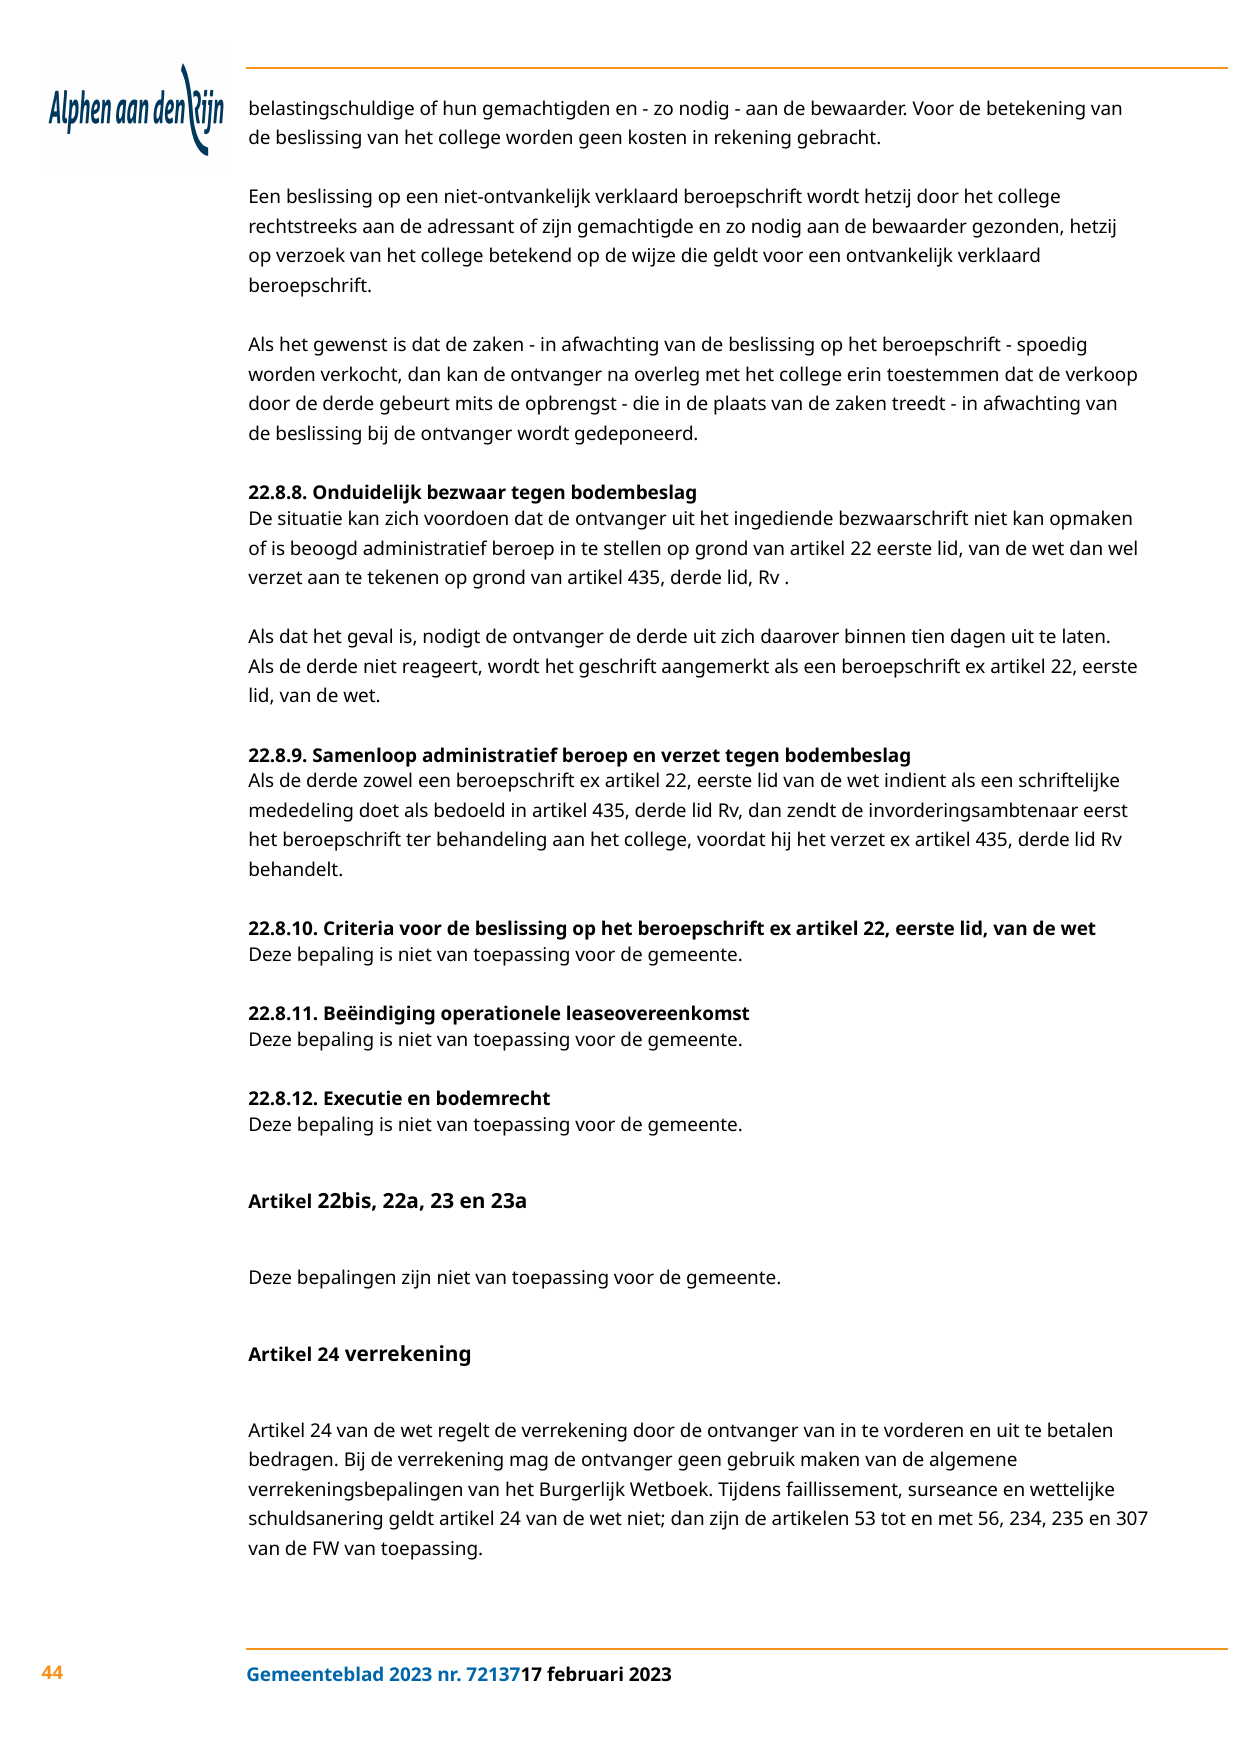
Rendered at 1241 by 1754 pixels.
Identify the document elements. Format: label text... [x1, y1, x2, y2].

text door de derde gebeurt mits de opbrengst - die in de plaats van de zaken treedt - in afwachting van [248, 391, 1152, 416]
text Als het gewenst is dat de zaken - in afwachting van de beslissing op het beroepschrift - spoedig [248, 331, 1152, 357]
text de beslissing bij de ontvanger wordt gedeponeerd. [248, 420, 1152, 446]
text Artikel 22bis, 22a, 23 en 23a [248, 1186, 1152, 1214]
text worden verkocht, dan kan de ontvanger na overleg met het college erin toestemmen dat de verkoop [248, 361, 1152, 387]
text Deze bepaling is niet van toepassing voor de gemeente. [248, 1026, 1152, 1052]
text Deze bepaling is niet van toepassing voor de gemeente. [248, 1111, 1152, 1137]
text op verzoek van het college betekend op de wijze die geldt voor een ontvankelijk verklaard [248, 243, 1152, 268]
text Een beslissing op een niet-ontvankelijk verklaard beroepschrift wordt hetzij door het college [248, 183, 1152, 209]
text de beslissing van het college worden geen kosten in rekening gebracht. [248, 124, 1152, 150]
text Als dat het geval is, nodigt de ontvanger de derde uit zich daarover binnen tien dagen uit te laten. [248, 623, 1152, 649]
text 22.8.12. Executie en bodemrecht [248, 1085, 1152, 1111]
text rechtstreeks aan de adressant of zijn gemachtigde en zo nodig aan de bewaarder gezonden, hetzij [248, 213, 1152, 239]
text 22.8.10. Criteria voor de beslissing op het beroepschrift ex artikel 22, eerste lid, van de wet [248, 915, 1152, 941]
text beroepschrift. [248, 272, 1152, 298]
text lid, van de wet. [248, 683, 1152, 708]
text Artikel 24 van de wet regelt de verrekening door de ontvanger van in te vorderen en uit te betalen bedragen. Bij de verrekening mag de ontvanger geen gebruik maken van de algemene verrekeningsbepalingen van het Burgerlijk Wetboek. Tijdens faillissement, surseance en wettelijke schuldsanering geldt artikel 24 van de wet niet; dan zijn de artikelen 53 tot en met 56, 234, 235 en 307 van de FW van toepassing. [248, 1417, 1152, 1561]
text Deze bepalingen zijn niet van toepassing voor de gemeente. [248, 1264, 1152, 1289]
text Als de derde zowel een beroepschrift ex artikel 22, eerste lid van de wet indient als een schriftelijke mededeling doet als bedoeld in artikel 435, derde lid Rv, dan zendt de invorderingsambtenaar eerst het beroepschrift ter behandeling aan het college, voordat hij het verzet ex artikel 435, derde lid Rv behandelt. [248, 767, 1152, 882]
text belastingschuldige of hun gemachtigden en - zo nodig - aan de bewaarder. Voor de betekening van [248, 95, 1152, 121]
text De situatie kan zich voordoen dat de ontvanger uit het ingediende bezwaarschrift niet kan opmaken [248, 505, 1152, 531]
picture [41, 47, 231, 172]
text Artikel 24 verrekening [248, 1339, 1152, 1367]
text Als de derde niet reageert, wordt het geschrift aangemerkt als een beroepschrift ex artikel 22, eerste [248, 653, 1152, 679]
text Deze bepaling is niet van toepassing voor de gemeente. [248, 941, 1152, 967]
text 22.8.8. Onduidelijk bezwaar tegen bodembeslag [248, 479, 1152, 505]
text verzet aan te tekenen op grond van artikel 435, derde lid, Rv . [248, 564, 1152, 590]
text 22.8.9. Samenloop administratief beroep en verzet tegen bodembeslag [248, 742, 1152, 767]
text 22.8.11. Beëindiging operationele leaseovereenkomst [248, 1000, 1152, 1026]
text of is beoogd administratief beroep in te stellen op grond van artikel 22 eerste lid, van de wet dan wel [248, 535, 1152, 560]
